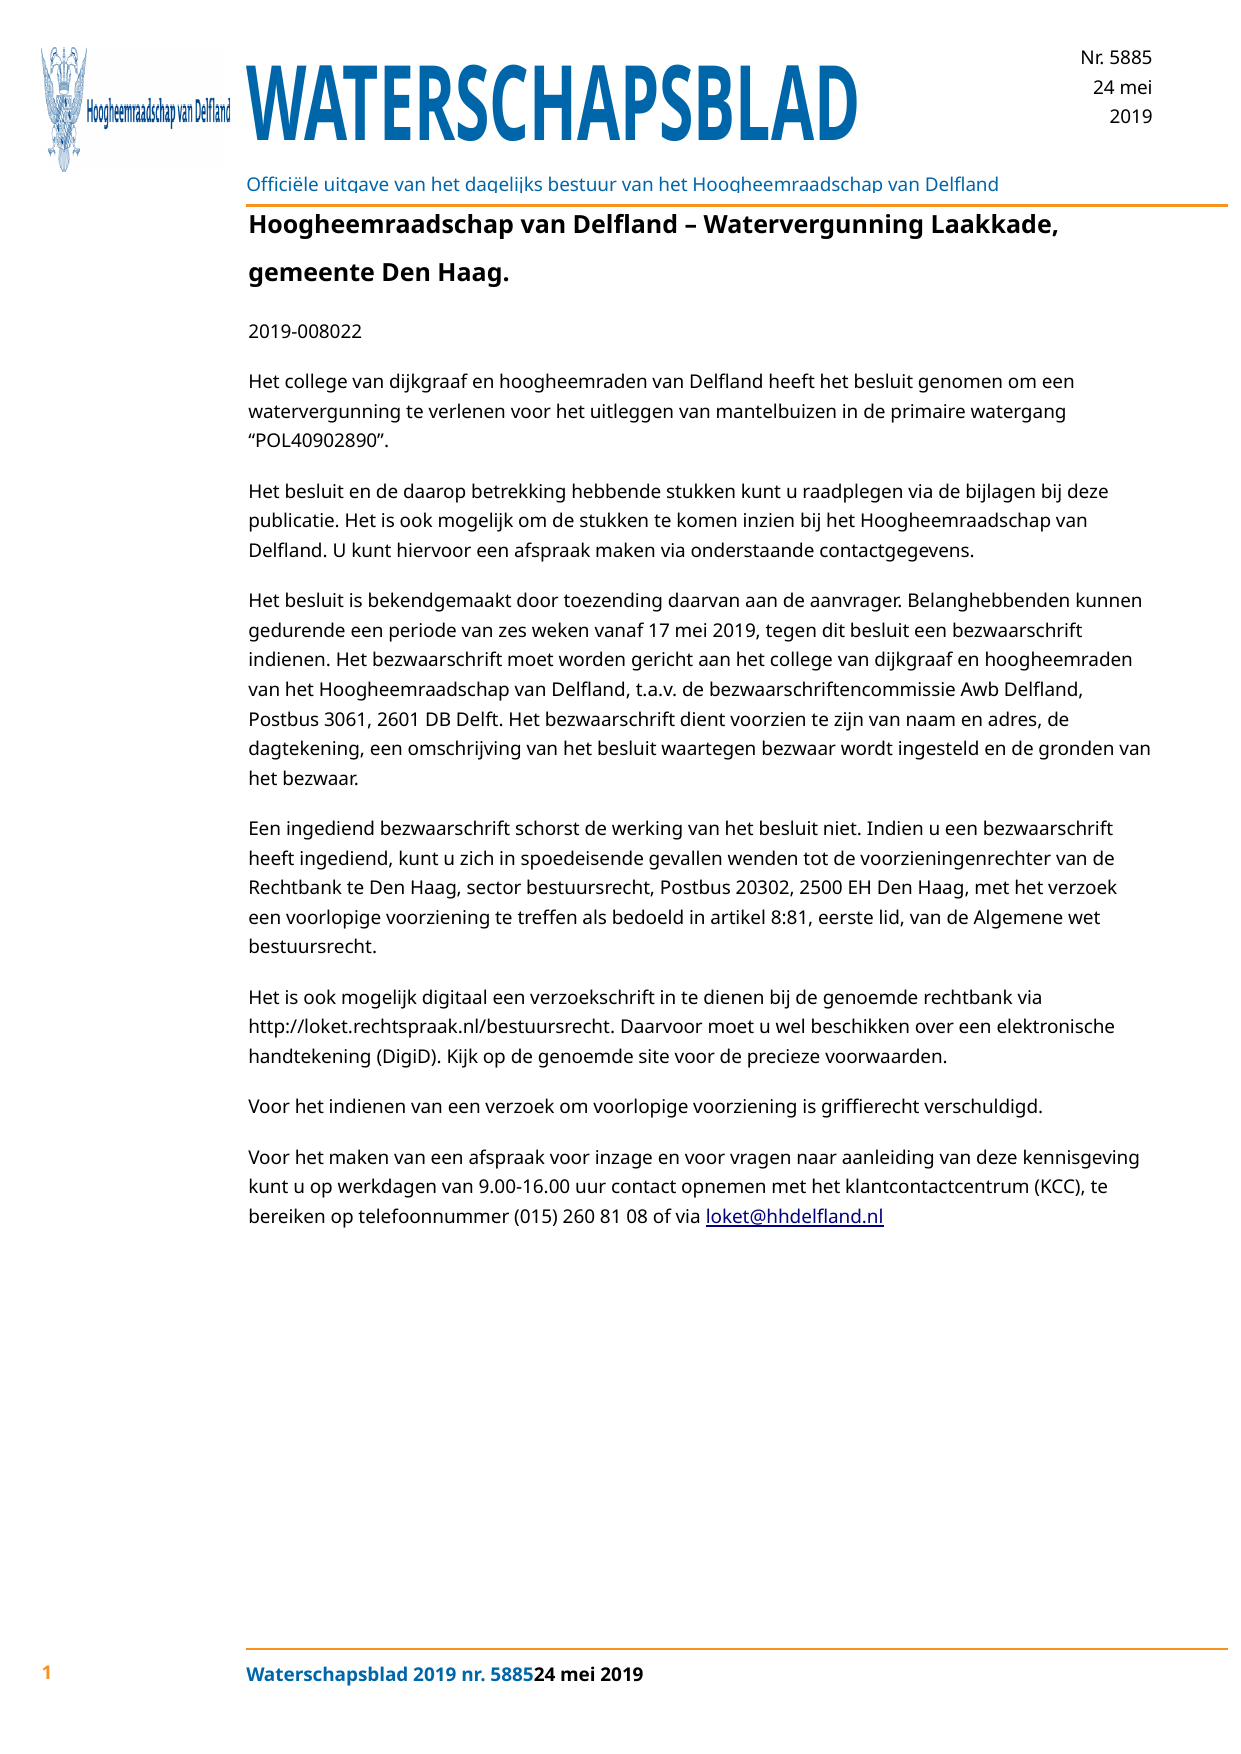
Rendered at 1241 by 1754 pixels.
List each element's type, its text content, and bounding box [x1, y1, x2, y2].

text Het is ook mogelijk digitaal een verzoekschrift in te dienen bij de genoemde rechtbank via http://loket.rechtspraak.nl/bestuursrecht. Daarvoor moet u wel beschikken over een elektronische handtekening (DigiD). Kijk op de genoemde site voor de precieze voorwaarden. [248, 984, 1152, 1069]
text Het besluit is bekendgemaakt door toezending daarvan aan de aanvrager. Belanghebbenden kunnen gedurende een periode van zes weken vanaf 17 mei 2019, tegen dit besluit een bezwaarschrift indienen. Het bezwaarschrift moet worden gericht aan het college van dijkgraaf en hoogheemraden van het Hoogheemraadschap van Delfland, t.a.v. de bezwaarschriftencommissie Awb Delfland, Postbus 3061, 2601 DB Delft. Het bezwaarschrift dient voorzien te zijn van naam en adres, de dagtekening, een omschrijving van het besluit waartegen bezwaar wordt ingesteld en de gronden van het bezwaar. [248, 587, 1152, 791]
text Hoogheemraadschap van Delfland – Watervergunning Laakkade, gemeente Den Haag. [248, 207, 1152, 288]
picture [41, 47, 231, 172]
text Het college van dijkgraaf en hoogheemraden van Delfland heeft het besluit genomen om een watervergunning te verlenen voor het uitleggen van mantelbuizen in de primaire watergang “POL40902890”. [248, 368, 1152, 453]
text Voor het maken van een afspraak voor inzage en voor vragen naar aanleiding van deze kennisgeving kunt u op werkdagen van 9.00-16.00 uur contact opnemen met het klantcontactcentrum (KCC), te bereiken op telefoonnummer (015) 260 81 08 of via loket@hhdelfland.nl [248, 1144, 1152, 1229]
text Een ingediend bezwaarschrift schorst de werking van het besluit niet. Indien u een bezwaarschrift heeft ingediend, kunt u zich in spoedeisende gevallen wenden tot de voorzieningenrechter van de Rechtbank te Den Haag, sector bestuursrecht, Postbus 20302, 2500 EH Den Haag, met het verzoek een voorlopige voorziening te treffen als bedoeld in artikel 8:81, eerste lid, van de Algemene wet bestuursrecht. [248, 815, 1152, 959]
text 2019-008022 [248, 318, 1152, 344]
text Het besluit en de daarop betrekking hebbende stukken kunt u raadplegen via de bijlagen bij deze publicatie. Het is ook mogelijk om de stukken te komen inzien bij het Hoogheemraadschap van Delfland. U kunt hiervoor een afspraak maken via onderstaande contactgegevens. [248, 478, 1152, 563]
text Voor het indienen van een verzoek om voorlopige voorziening is griffierecht verschuldigd. [248, 1094, 1152, 1119]
